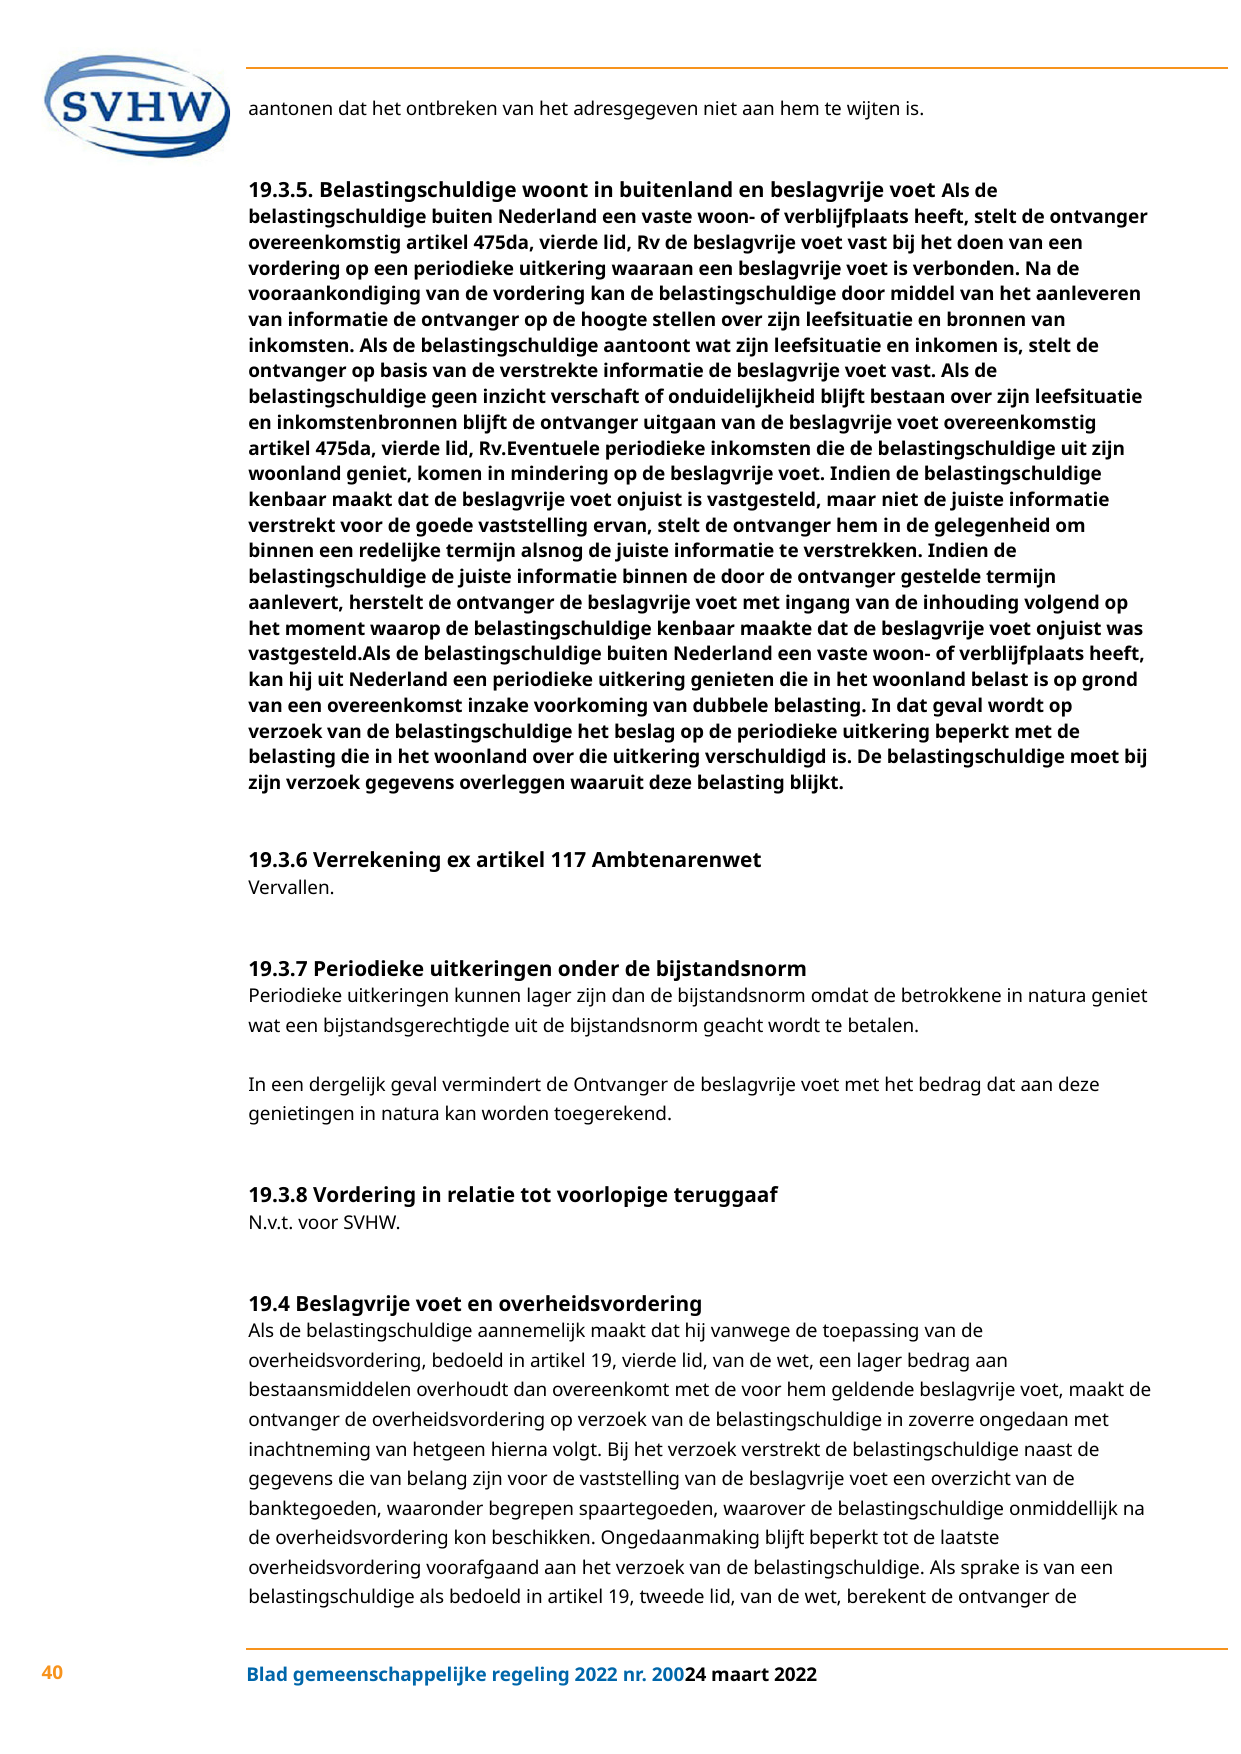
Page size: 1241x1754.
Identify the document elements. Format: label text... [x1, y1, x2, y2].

text Periodieke uitkeringen kunnen lager zijn dan de bijstandsnorm omdat de betrokkene in natura geniet wat een bijstandsgerechtigde uit de bijstandsnorm geacht wordt te betalen. [248, 982, 1152, 1038]
text Vervallen. [248, 874, 1152, 899]
text 19.3.8 Vordering in relatie tot voorlopige teruggaaf [248, 1181, 1152, 1209]
text N.v.t. voor SVHW. [248, 1209, 1152, 1235]
picture [41, 47, 231, 172]
text Als de belastingschuldige aannemelijk maakt dat hij vanwege de toepassing van de overheidsvordering, bedoeld in artikel 19, vierde lid, van de wet, een lager bedrag aan bestaansmiddelen overhoudt dan overeenkomt met de voor hem geldende beslagvrije voet, maakt de ontvanger de overheidsvordering op verzoek van de belastingschuldige in zoverre ongedaan met inachtneming van hetgeen hierna volgt. Bij het verzoek verstrekt de belastingschuldige naast de gegevens die van belang zijn voor de vaststelling van de beslagvrije voet een overzicht van de banktegoeden, waaronder begrepen spaartegoeden, waarover de belastingschuldige onmiddellijk na de overheidsvordering kon beschikken. Ongedaanmaking blijft beperkt tot de laatste overheidsvordering voorafgaand aan het verzoek van de belastingschuldige. Als sprake is van een belastingschuldige als bedoeld in artikel 19, tweede lid, van de wet, berekent de ontvanger de [248, 1317, 1152, 1609]
text 19.3.5. Belastingschuldige woont in buitenland en beslagvrije voet Als de belastingschuldige buiten Nederland een vaste woon- of verblijfplaats heeft, stelt de ontvanger overeenkomstig artikel 475da, vierde lid, Rv de beslagvrije voet vast bij het doen van een vordering op een periodieke uitkering waaraan een beslagvrije voet is verbonden. Na de vooraankondiging van de vordering kan de belastingschuldige door middel van het aanleveren van informatie de ontvanger op de hoogte stellen over zijn leefsituatie en bronnen van inkomsten. Als de belastingschuldige aantoont wat zijn leefsituatie en inkomen is, stelt de ontvanger op basis van de verstrekte informatie de beslagvrije voet vast. Als de belastingschuldige geen inzicht verschaft of onduidelijkheid blijft bestaan over zijn leefsituatie en inkomstenbronnen blijft de ontvanger uitgaan van de beslagvrije voet overeenkomstig artikel 475da, vierde lid, Rv.Eventuele periodieke inkomsten die de belastingschuldige uit zijn woonland geniet, komen in mindering op de beslagvrije voet. Indien de belastingschuldige kenbaar maakt dat de beslagvrije voet onjuist is vastgesteld, maar niet de juiste informatie verstrekt voor de goede vaststelling ervan, stelt de ontvanger hem in de gelegenheid om binnen een redelijke termijn alsnog de juiste informatie te verstrekken. Indien de belastingschuldige de juiste informatie binnen de door de ontvanger gestelde termijn aanlevert, herstelt de ontvanger de beslagvrije voet met ingang van de inhouding volgend op het moment waarop de belastingschuldige kenbaar maakte dat de beslagvrije voet onjuist was vastgesteld.Als de belastingschuldige buiten Nederland een vaste woon- of verblijfplaats heeft, kan hij uit Nederland een periodieke uitkering genieten die in het woonland belast is op grond van een overeenkomst inzake voorkoming van dubbele belasting. In dat geval wordt op verzoek van de belastingschuldige het beslag op de periodieke uitkering beperkt met de belasting die in het woonland over die uitkering verschuldigd is. De belastingschuldige moet bij zijn verzoek gegevens overleggen waaruit deze belasting blijkt. [248, 175, 1152, 795]
text In een dergelijk geval vermindert de Ontvanger de beslagvrije voet met het bedrag dat aan deze genietingen in natura kan worden toegerekend. [248, 1071, 1152, 1126]
text 19.3.6 Verrekening ex artikel 117 Ambtenarenwet [248, 845, 1152, 874]
text 19.3.7 Periodieke uitkeringen onder de bijstandsnorm [248, 954, 1152, 982]
text 19.4 Beslagvrije voet en overheidsvordering [248, 1289, 1152, 1317]
text aantonen dat het ontbreken van het adresgegeven niet aan hem te wijten is. [248, 95, 1152, 121]
